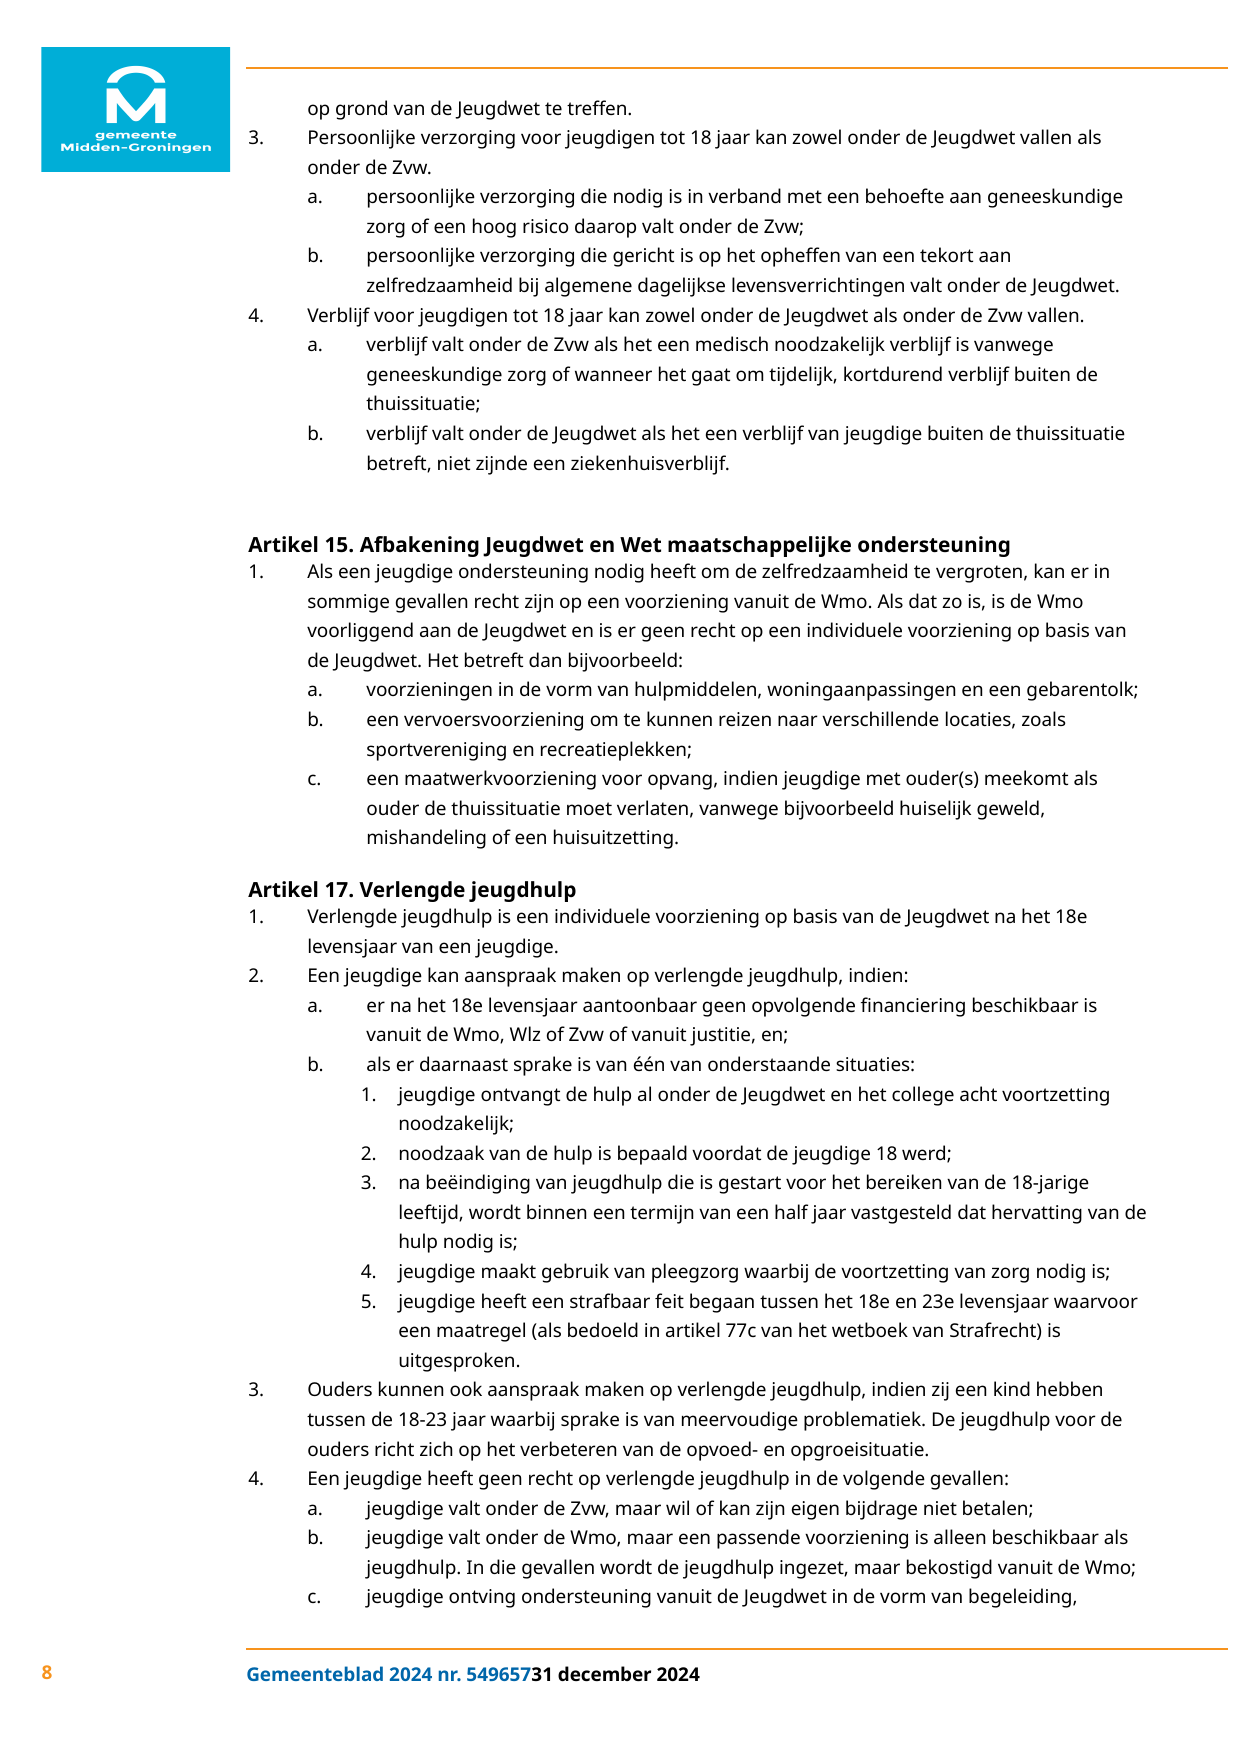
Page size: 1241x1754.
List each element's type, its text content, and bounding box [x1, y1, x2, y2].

list Een jeugdige kan aanspraak maken op verlengde jeugdhulp, indien: [248, 962, 1152, 988]
list jeugdige ontvangt de hulp al onder de Jeugdwet en het college acht voortzetting noodzakelijk; [361, 1081, 1152, 1136]
picture [184, 146, 190, 153]
picture [107, 89, 165, 122]
list Verblijf voor jeugdigen tot 18 jaar kan zowel onder de Jeugdwet als onder de Zvw vallen. [248, 302, 1152, 328]
list er na het 18e levensjaar aantoonbaar geen opvolgende financiering beschikbaar is vanuit de Wmo, Wlz of Zvw of vanuit justitie, en; [307, 992, 1152, 1047]
list Persoonlijke verzorging voor jeugdigen tot 18 jaar kan zowel onder de Jeugdwet vallen als onder de Zvw. [248, 124, 1152, 180]
list Als een jeugdige ondersteuning nodig heeft om de zelfredzaamheid te vergroten, kan er in sommige gevallen recht zijn op een voorziening vanuit de Wmo. Als dat zo is, is de Wmo voorliggend aan de Jeugdwet en is er geen recht op een individuele voorziening op basis van de Jeugdwet. Het betreft dan bijvoorbeeld: [248, 558, 1152, 673]
list verblijf valt onder de Jeugdwet als het een verblijf van jeugdige buiten de thuissituatie betreft, niet zijnde een ziekenhuisverblijf. [307, 420, 1152, 476]
list een vervoersvoorziening om te kunnen reizen naar verschillende locaties, zoals sportvereniging en recreatieplekken; [307, 706, 1152, 761]
list noodzaak van de hulp is bepaald voordat de jeugdige 18 werd; [361, 1140, 1152, 1166]
list na beëindiging van jeugdhulp die is gestart voor het bereiken van de 18-jarige leeftijd, wordt binnen een termijn van een half jaar vastgesteld dat hervatting van de hulp nodig is; [361, 1169, 1152, 1254]
list een maatwerkvoorziening voor opvang, indien jeugdige met ouder(s) meekomt als ouder de thuissituatie moet verlaten, vanwege bijvoorbeeld huiselijk geweld, mishandeling of een huisuitzetting. [307, 765, 1152, 850]
list jeugdige maakt gebruik van pleegzorg waarbij de voortzetting van zorg nodig is; [361, 1258, 1152, 1284]
list Verlengde jeugdhulp is een individuele voorziening op basis van de Jeugdwet na het 18e levensjaar van een jeugdige. [248, 903, 1152, 959]
list jeugdige ontving ondersteuning vanuit de Jeugdwet in de vorm van begeleiding, [307, 1584, 1152, 1609]
list voorzieningen in de vorm van hulpmiddelen, woningaanpassingen en een gebarentolk; [307, 677, 1152, 702]
text Artikel 15. Afbakening Jeugdwet en Wet maatschappelijke ondersteuning [248, 530, 1152, 558]
list op grond van de Jeugdwet te treffen. [248, 95, 1152, 121]
list jeugdige heeft een strafbaar feit begaan tussen het 18e en 23e levensjaar waarvoor een maatregel (als bedoeld in artikel 77c van het wetboek van Strafrecht) is uitgesproken. [361, 1288, 1152, 1373]
list jeugdige valt onder de Wmo, maar een passende voorziening is alleen beschikbaar als jeugdhulp. In die gevallen wordt de jeugdhulp ingezet, maar bekostigd vanuit de Wmo; [307, 1524, 1152, 1580]
picture [108, 66, 164, 82]
list Een jeugdige heeft geen recht op verlengde jeugdhulp in de volgende gevallen: [248, 1465, 1152, 1491]
list Ouders kunnen ook aanspraak maken op verlengde jeugdhulp, indien zij een kind hebben tussen de 18-23 jaar waarbij sprake is van meervoudige problematiek. De jeugdhulp voor de ouders richt zich op het verbeteren van de opvoed- en opgroeisituatie. [248, 1377, 1152, 1462]
text Artikel 17. Verlengde jeugdhulp [248, 875, 1152, 903]
list persoonlijke verzorging die gericht is op het opheffen van een tekort aan zelfredzaamheid bij algemene dagelijkse levensverrichtingen valt onder de Jeugdwet. [307, 243, 1152, 298]
list verblijf valt onder de Zvw als het een medisch noodzakelijk verblijf is vanwege geneeskundige zorg of wanneer het gaat om tijdelijk, kortdurend verblijf buiten de thuissituatie; [307, 331, 1152, 416]
list jeugdige valt onder de Zvw, maar wil of kan zijn eigen bijdrage niet betalen; [307, 1495, 1152, 1521]
list persoonlijke verzorging die nodig is in verband met een behoefte aan geneeskundige zorg of een hoog risico daarop valt onder de Zvw; [307, 183, 1152, 239]
list als er daarnaast sprake is van één van onderstaande situaties: [307, 1051, 1152, 1077]
